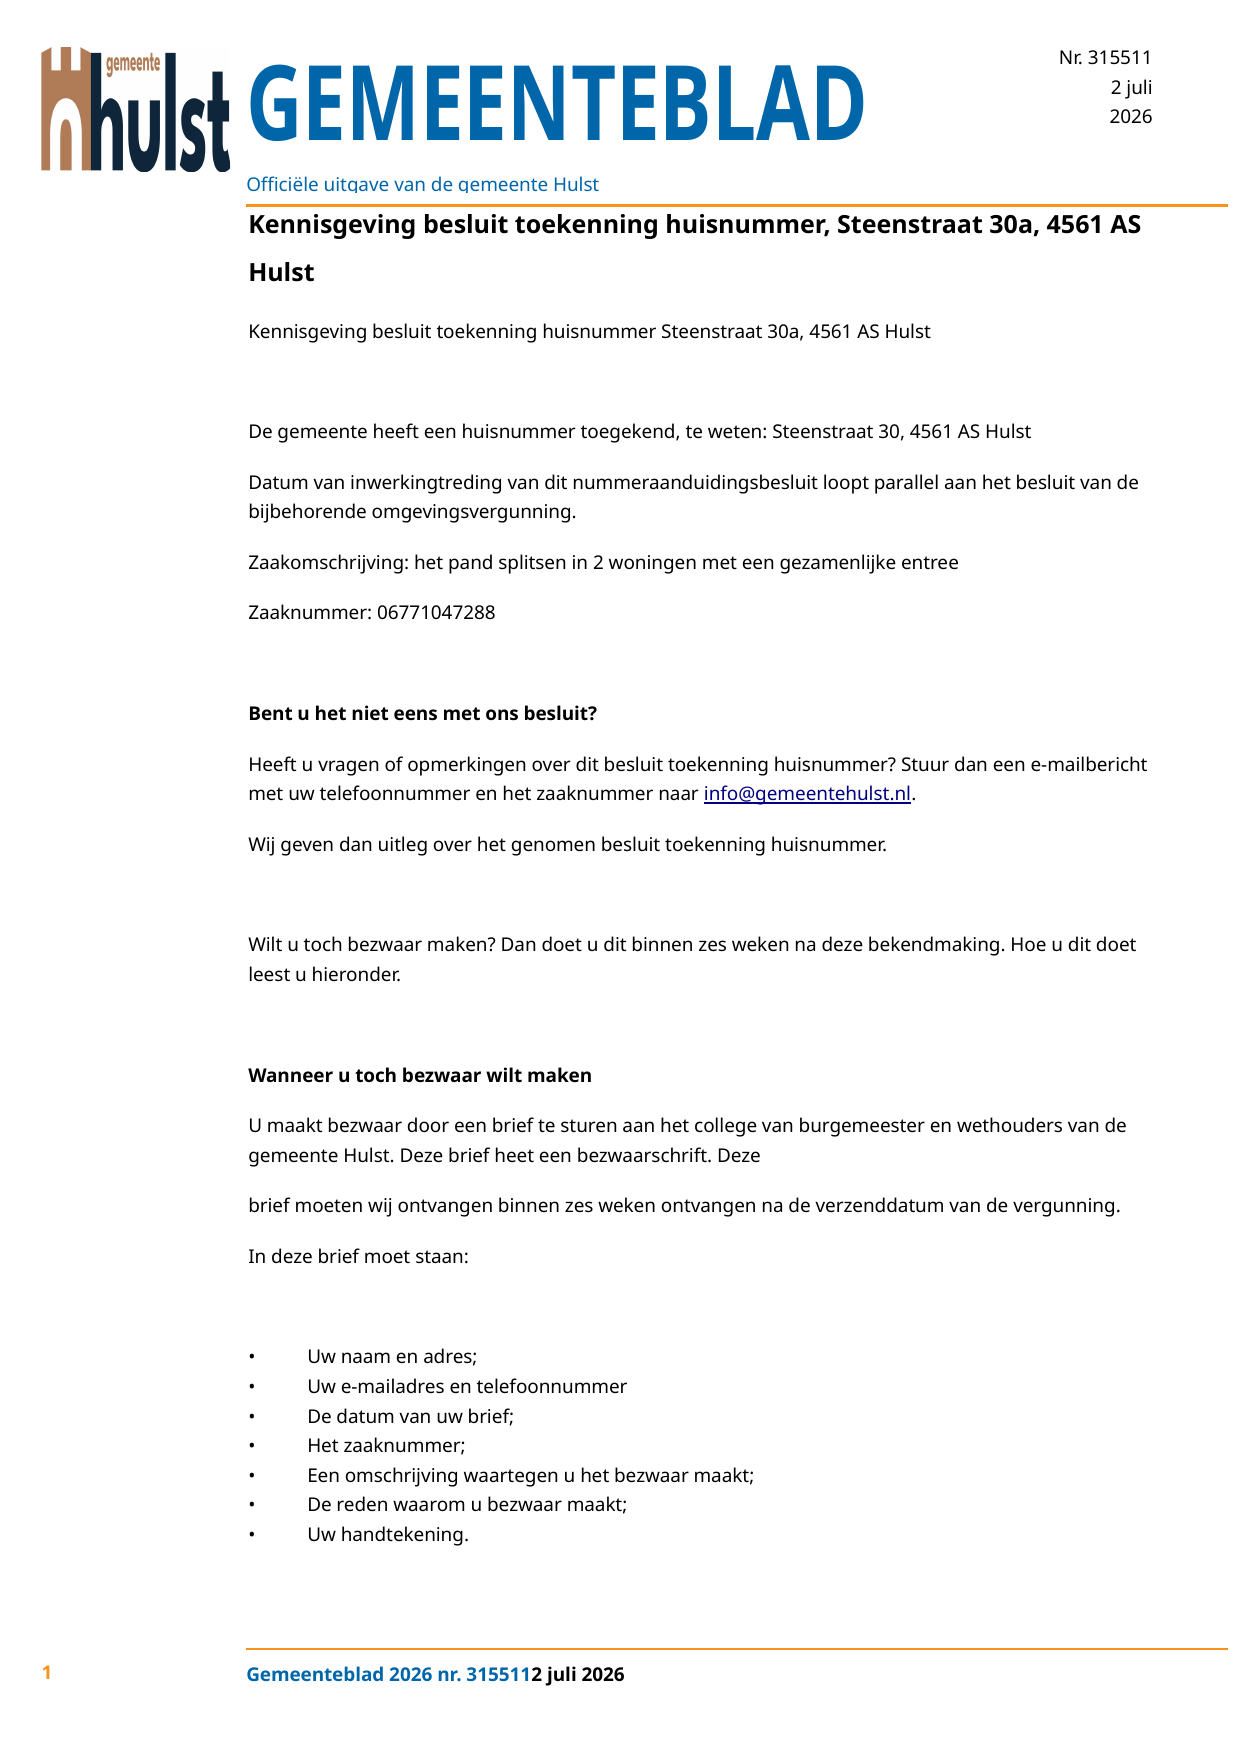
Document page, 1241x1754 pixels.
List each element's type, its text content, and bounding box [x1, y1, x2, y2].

text In deze brief moet staan: [248, 1243, 1152, 1269]
text Wanneer u toch bezwaar wilt maken [248, 1062, 1152, 1088]
text Kennisgeving besluit toekenning huisnummer, Steenstraat 30a, 4561 AS Hulst [248, 207, 1152, 288]
list De reden waarom u bezwaar maakt; [248, 1492, 1152, 1517]
text Zaaknummer: 06771047288 [248, 599, 1152, 625]
list Uw e-mailadres en telefoonnummer [248, 1373, 1152, 1399]
text U maakt bezwaar door een brief te sturen aan het college van burgemeester en wethouders van de gemeente Hulst. Deze brief heet een bezwaarschrift. Deze [248, 1112, 1152, 1168]
text Zaakomschrijving: het pand splitsen in 2 woningen met een gezamenlijke entree [248, 549, 1152, 575]
list De datum van uw brief; [248, 1403, 1152, 1429]
list Het zaaknummer; [248, 1432, 1152, 1458]
text Wij geven dan uitleg over het genomen besluit toekenning huisnummer. [248, 831, 1152, 857]
picture [41, 47, 231, 172]
list Een omschrijving waartegen u het bezwaar maakt; [248, 1462, 1152, 1488]
text Datum van inwerkingtreding van dit nummeraanduidingsbesluit loopt parallel aan het besluit van de bijbehorende omgevingsvergunning. [248, 469, 1152, 524]
text Kennisgeving besluit toekenning huisnummer Steenstraat 30a, 4561 AS Hulst [248, 318, 1152, 344]
text Wilt u toch bezwaar maken? Dan doet u dit binnen zes weken na deze bekendmaking. Hoe u dit doet leest u hieronder. [248, 932, 1152, 987]
text brief moeten wij ontvangen binnen zes weken ontvangen na de verzenddatum van de vergunning. [248, 1192, 1152, 1218]
text Heeft u vragen of opmerkingen over dit besluit toekenning huisnummer? Stuur dan een e-mailbericht met uw telefoonnummer en het zaaknummer naar info@gemeentehulst.nl. [248, 751, 1152, 806]
list Uw naam en adres; [248, 1344, 1152, 1369]
text Bent u het niet eens met ons besluit? [248, 700, 1152, 726]
list Uw handtekening. [248, 1521, 1152, 1547]
text De gemeente heeft een huisnummer toegekend, te weten: Steenstraat 30, 4561 AS Hulst [248, 419, 1152, 444]
